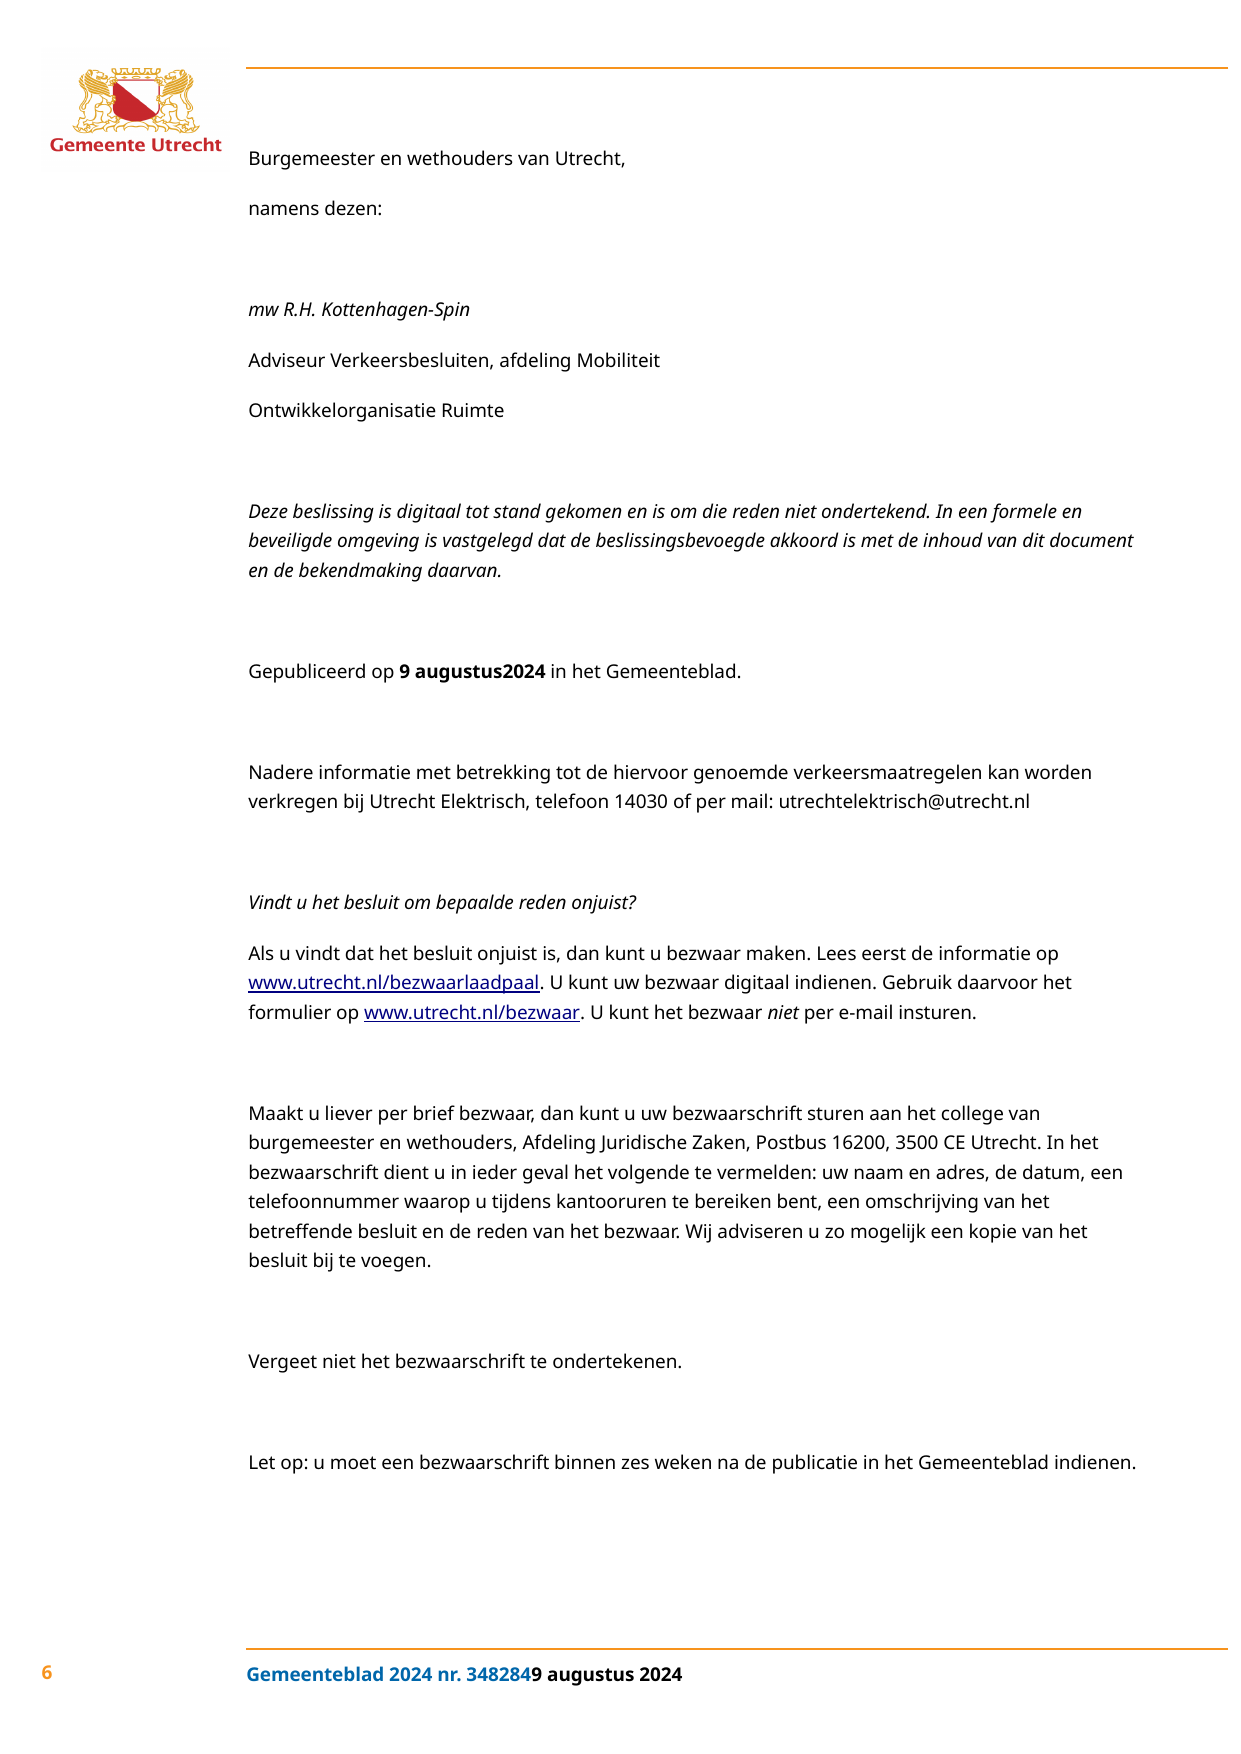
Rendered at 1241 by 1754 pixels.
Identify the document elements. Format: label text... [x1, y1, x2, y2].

text Nadere informatie met betrekking tot de hiervoor genoemde verkeersmaatregelen kan worden verkregen bij Utrecht Elektrisch, telefoon 14030 of per mail: utrechtelektrisch@utrecht.nl [248, 759, 1152, 814]
text Let op: u moet een bezwaarschrift binnen zes weken na de publicatie in het Gemeenteblad indienen. [248, 1449, 1152, 1475]
text Ontwikkelorganisatie Ruimte [248, 397, 1152, 423]
text Als u vindt dat het besluit onjuist is, dan kunt u bezwaar maken. Lees eerst de informatie op www.utrecht.nl/bezwaarlaadpaal. U kunt uw bezwaar digitaal indienen. Gebruik daarvoor het formulier op www.utrecht.nl/bezwaar. U kunt het bezwaar niet per e-mail insturen. [248, 940, 1152, 1025]
text mw R.H. Kottenhagen-Spin [248, 296, 1152, 322]
text Deze beslissing is digitaal tot stand gekomen en is om die reden niet ondertekend. In een formele en beveiligde omgeving is vastgelegd dat de beslissingsbevoegde akkoord is met de inhoud van dit document en de bekendmaking daarvan. [248, 498, 1152, 583]
text Maakt u liever per brief bezwaar, dan kunt u uw bezwaarschrift sturen aan het college van burgemeester en wethouders, Afdeling Juridische Zaken, Postbus 16200, 3500 CE Utrecht. In het bezwaarschrift dient u in ieder geval het volgende te vermelden: uw naam en adres, de datum, een telefoonnummer waarop u tijdens kantooruren te bereiken bent, een omschrijving van het betreffende besluit en de reden van het bezwaar. Wij adviseren u zo mogelijk een kopie van het besluit bij te voegen. [248, 1100, 1152, 1273]
text Vindt u het besluit om bepaalde reden onjuist? [248, 889, 1152, 915]
text Vergeet niet het bezwaarschrift te ondertekenen. [248, 1348, 1152, 1374]
picture [41, 47, 231, 172]
text Burgemeester en wethouders van Utrecht, [248, 145, 1152, 171]
text namens dezen: [248, 196, 1152, 221]
text Adviseur Verkeersbesluiten, afdeling Mobiliteit [248, 347, 1152, 373]
text Gepubliceerd op 9 augustus2024 in het Gemeenteblad. [248, 658, 1152, 684]
